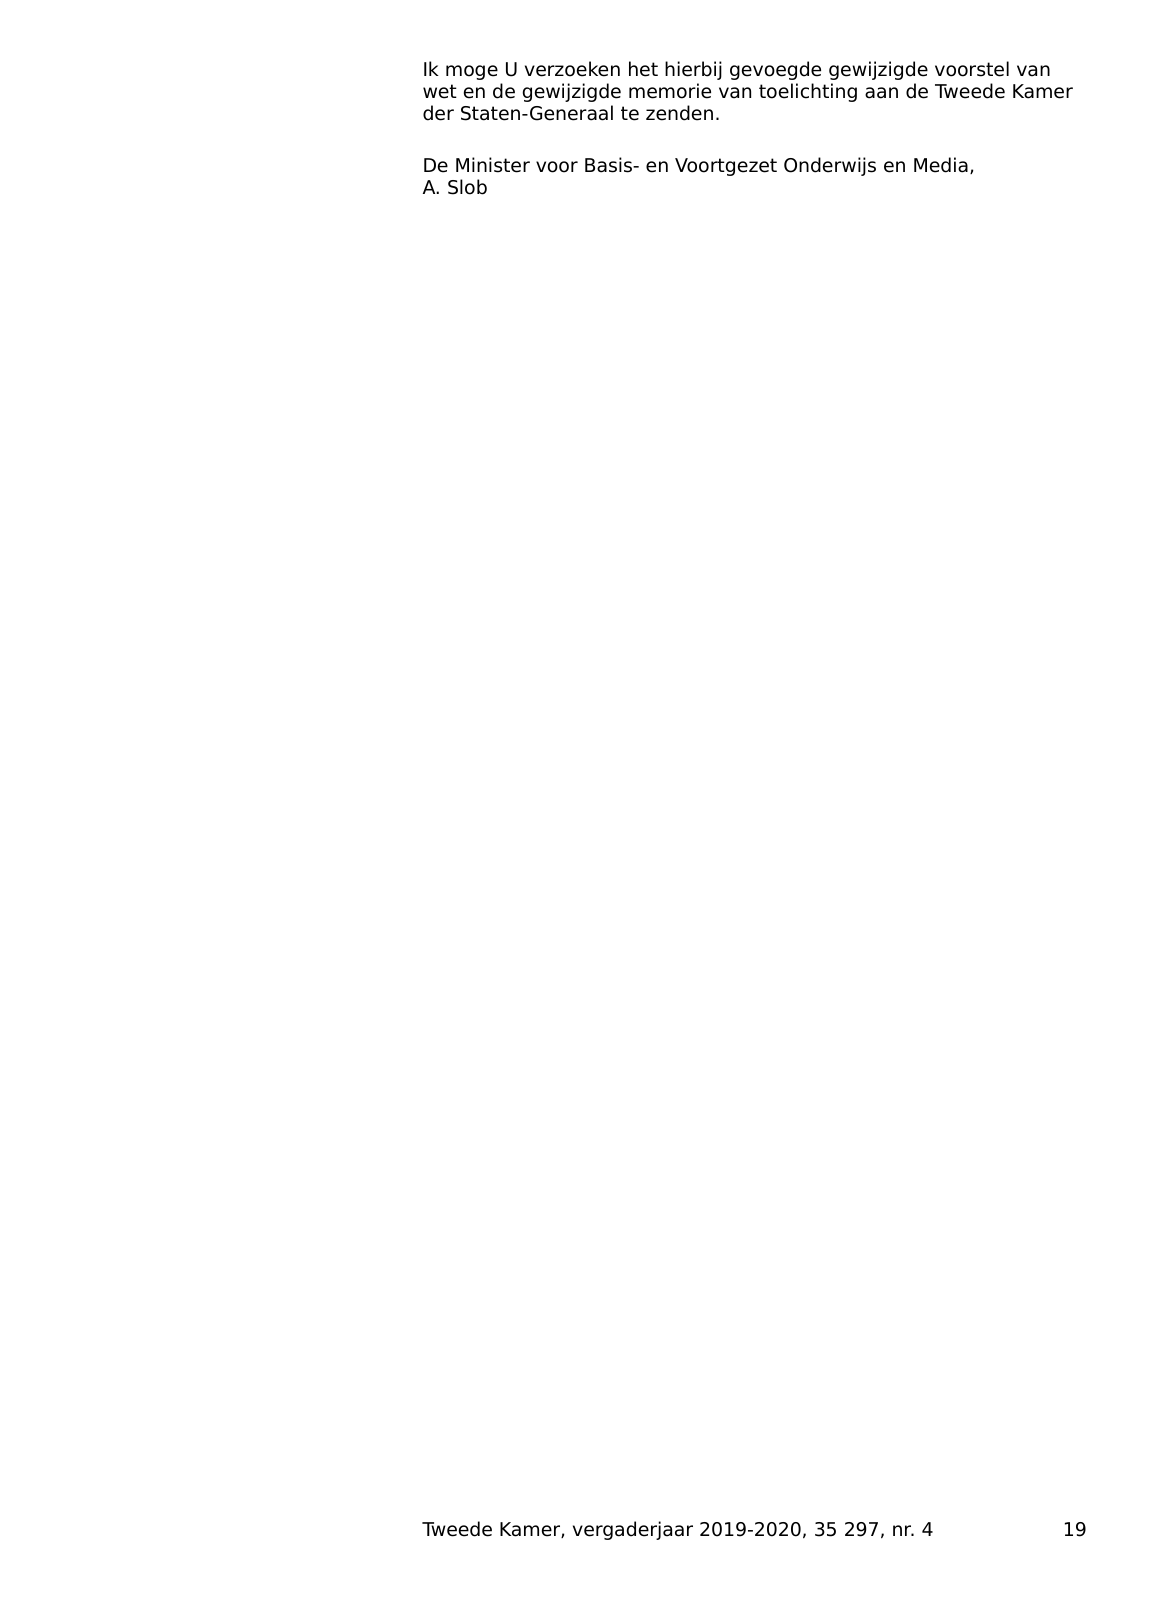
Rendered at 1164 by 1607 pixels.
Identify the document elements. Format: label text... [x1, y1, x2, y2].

text De Minister voor Basis- en Voortgezet Onderwijs en Media, A. Slob [422, 155, 1087, 199]
text Ik moge U verzoeken het hierbij gevoegde gewijzigde voorstel van wet en de gewijzigde memorie van toelichting aan de Tweede Kamer der Staten-Generaal te zenden. [422, 59, 1087, 125]
